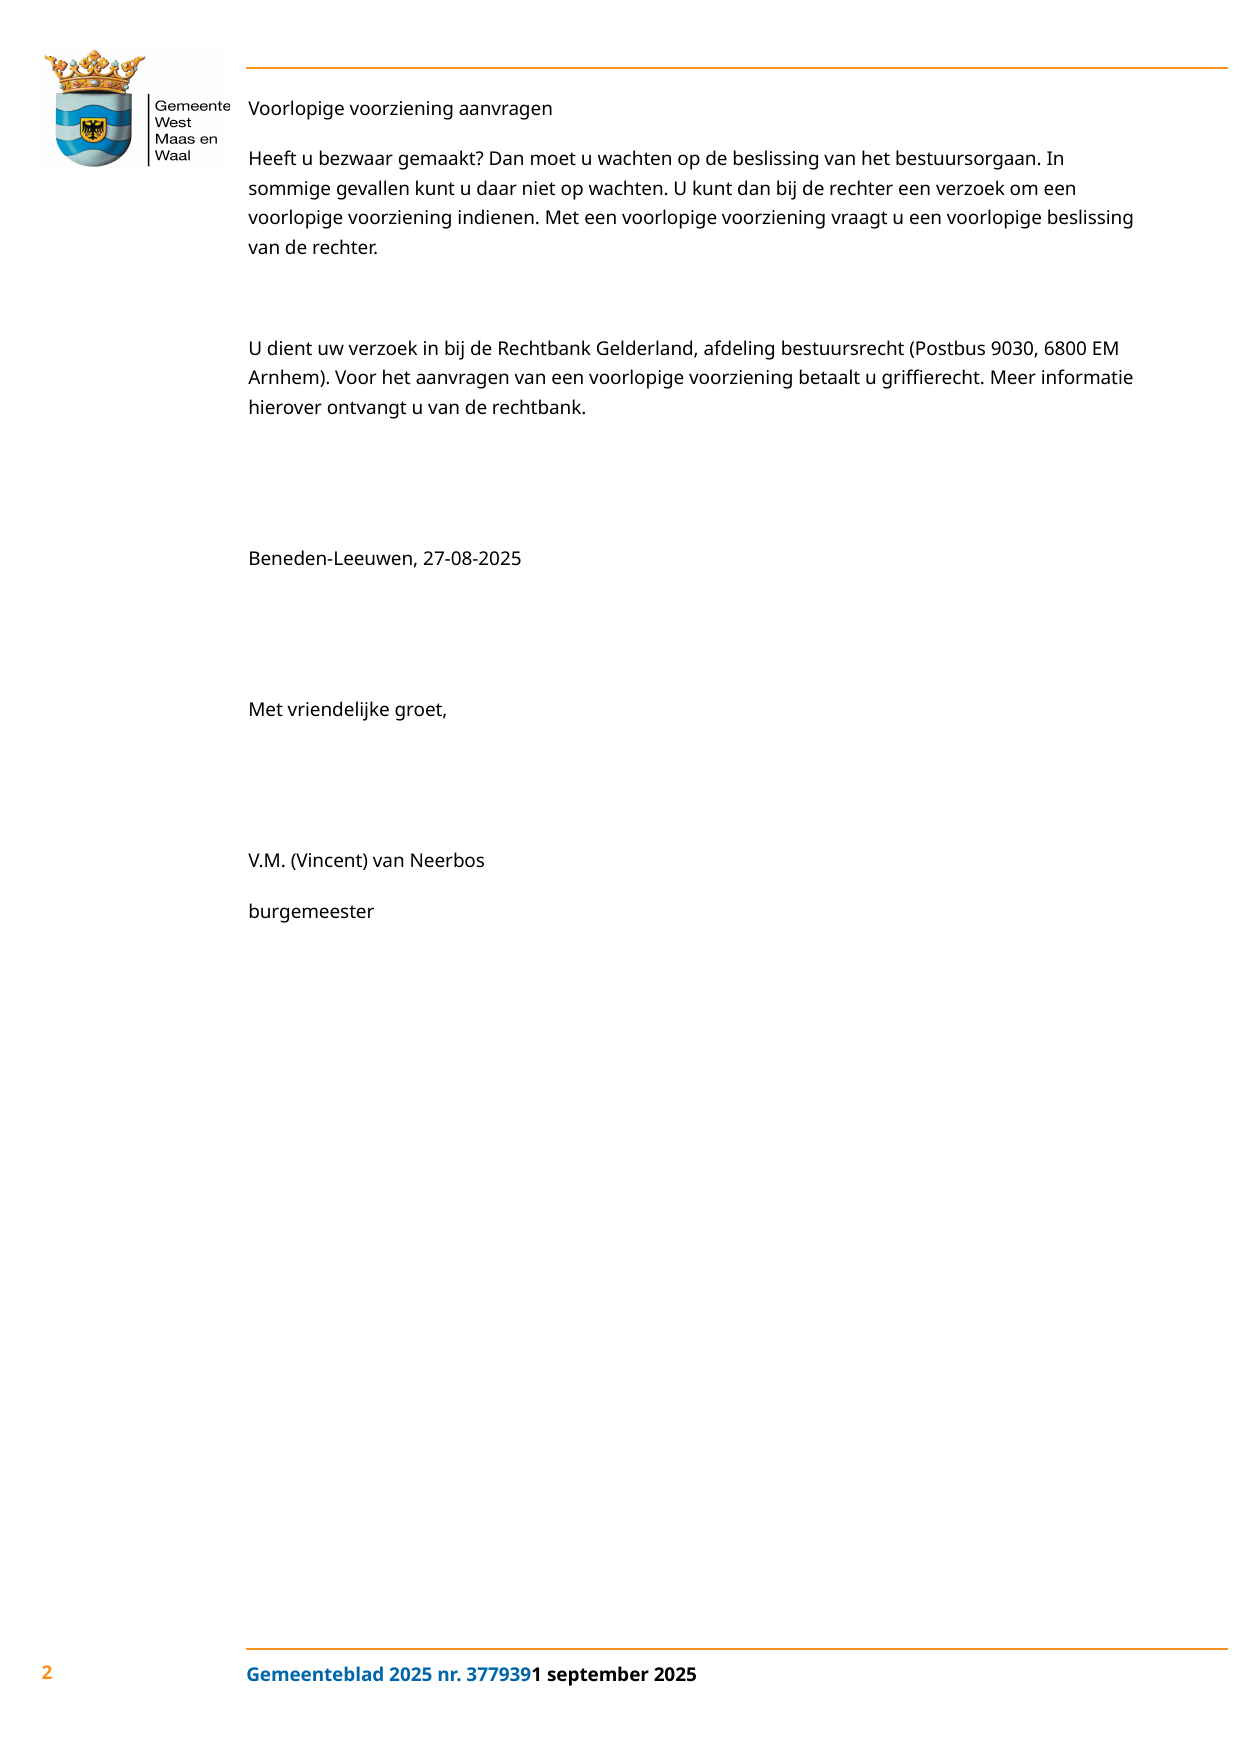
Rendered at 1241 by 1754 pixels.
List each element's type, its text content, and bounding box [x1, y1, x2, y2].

text Voorlopige voorziening aanvragen [248, 95, 1152, 121]
text Met vriendelijke groet, [248, 696, 1152, 722]
text Beneden-Leeuwen, 27-08-2025 [248, 545, 1152, 571]
text V.M. (Vincent) van Neerbos [248, 848, 1152, 873]
text Heeft u bezwaar gemaakt? Dan moet u wachten op de beslissing van het bestuursorgaan. In sommige gevallen kunt u daar niet op wachten. U kunt dan bij de rechter een verzoek om een voorlopige voorziening indienen. Met een voorlopige voorziening vraagt u een voorlopige beslissing van de rechter. [248, 145, 1152, 260]
picture [41, 47, 231, 172]
text U dient uw verzoek in bij de Rechtbank Gelderland, afdeling bestuursrecht (Postbus 9030, 6800 EM Arnhem). Voor het aanvragen van een voorlopige voorziening betaalt u griffierecht. Meer informatie hierover ontvangt u van de rechtbank. [248, 335, 1152, 420]
text burgemeester [248, 898, 1152, 924]
